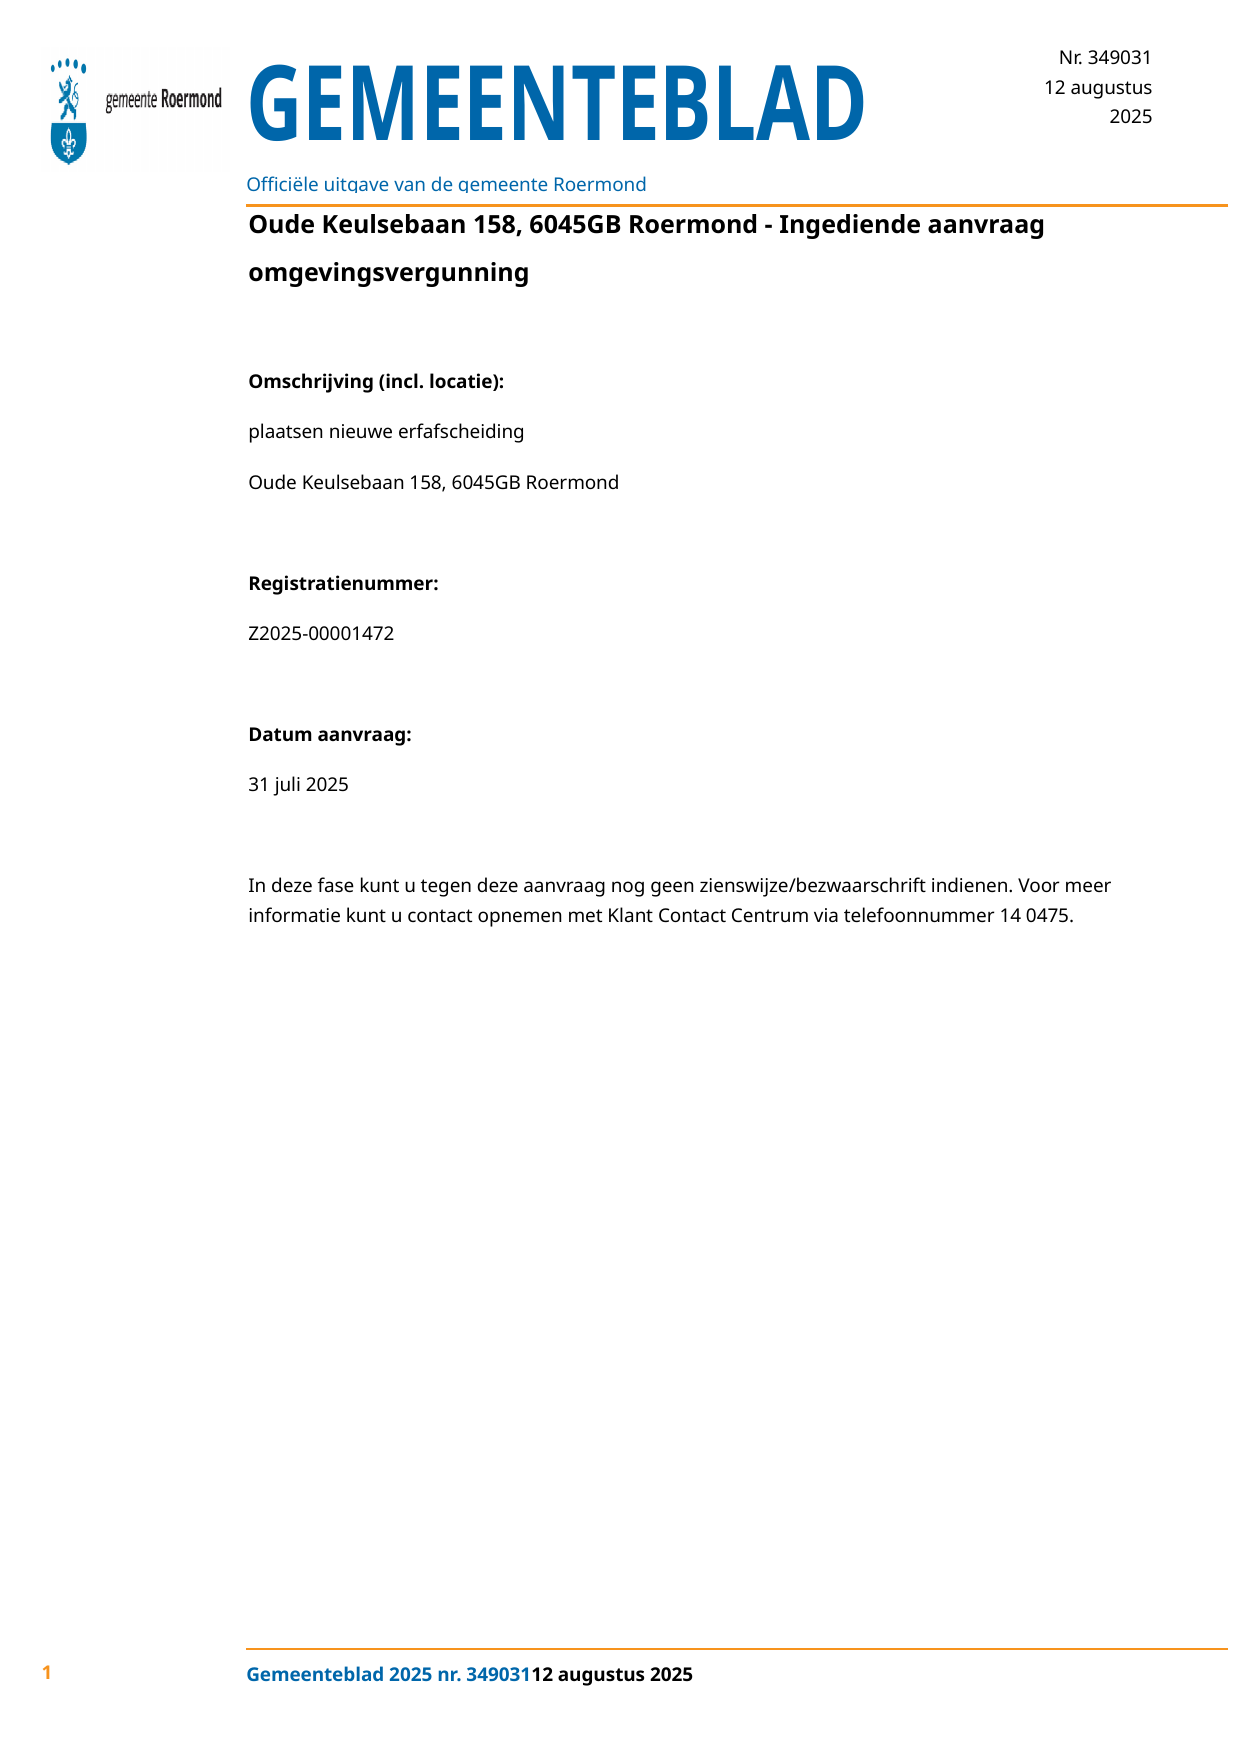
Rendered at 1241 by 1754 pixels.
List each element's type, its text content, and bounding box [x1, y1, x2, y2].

text Omschrijving (incl. locatie): [248, 368, 1152, 394]
text Oude Keulsebaan 158, 6045GB Roermond - Ingediende aanvraag omgevingsvergunning [248, 207, 1152, 288]
text 31 juli 2025 [248, 772, 1152, 797]
text Registratienummer: [248, 570, 1152, 596]
text In deze fase kunt u tegen deze aanvraag nog geen zienswijze/bezwaarschrift indienen. Voor meer informatie kunt u contact opnemen met Klant Contact Centrum via telefoonnummer 14 0475. [248, 872, 1152, 928]
picture [41, 47, 231, 172]
text plaatsen nieuwe erfafscheiding [248, 419, 1152, 444]
text Datum aanvraag: [248, 721, 1152, 747]
text Z2025-00001472 [248, 620, 1152, 646]
text Oude Keulsebaan 158, 6045GB Roermond [248, 469, 1152, 495]
